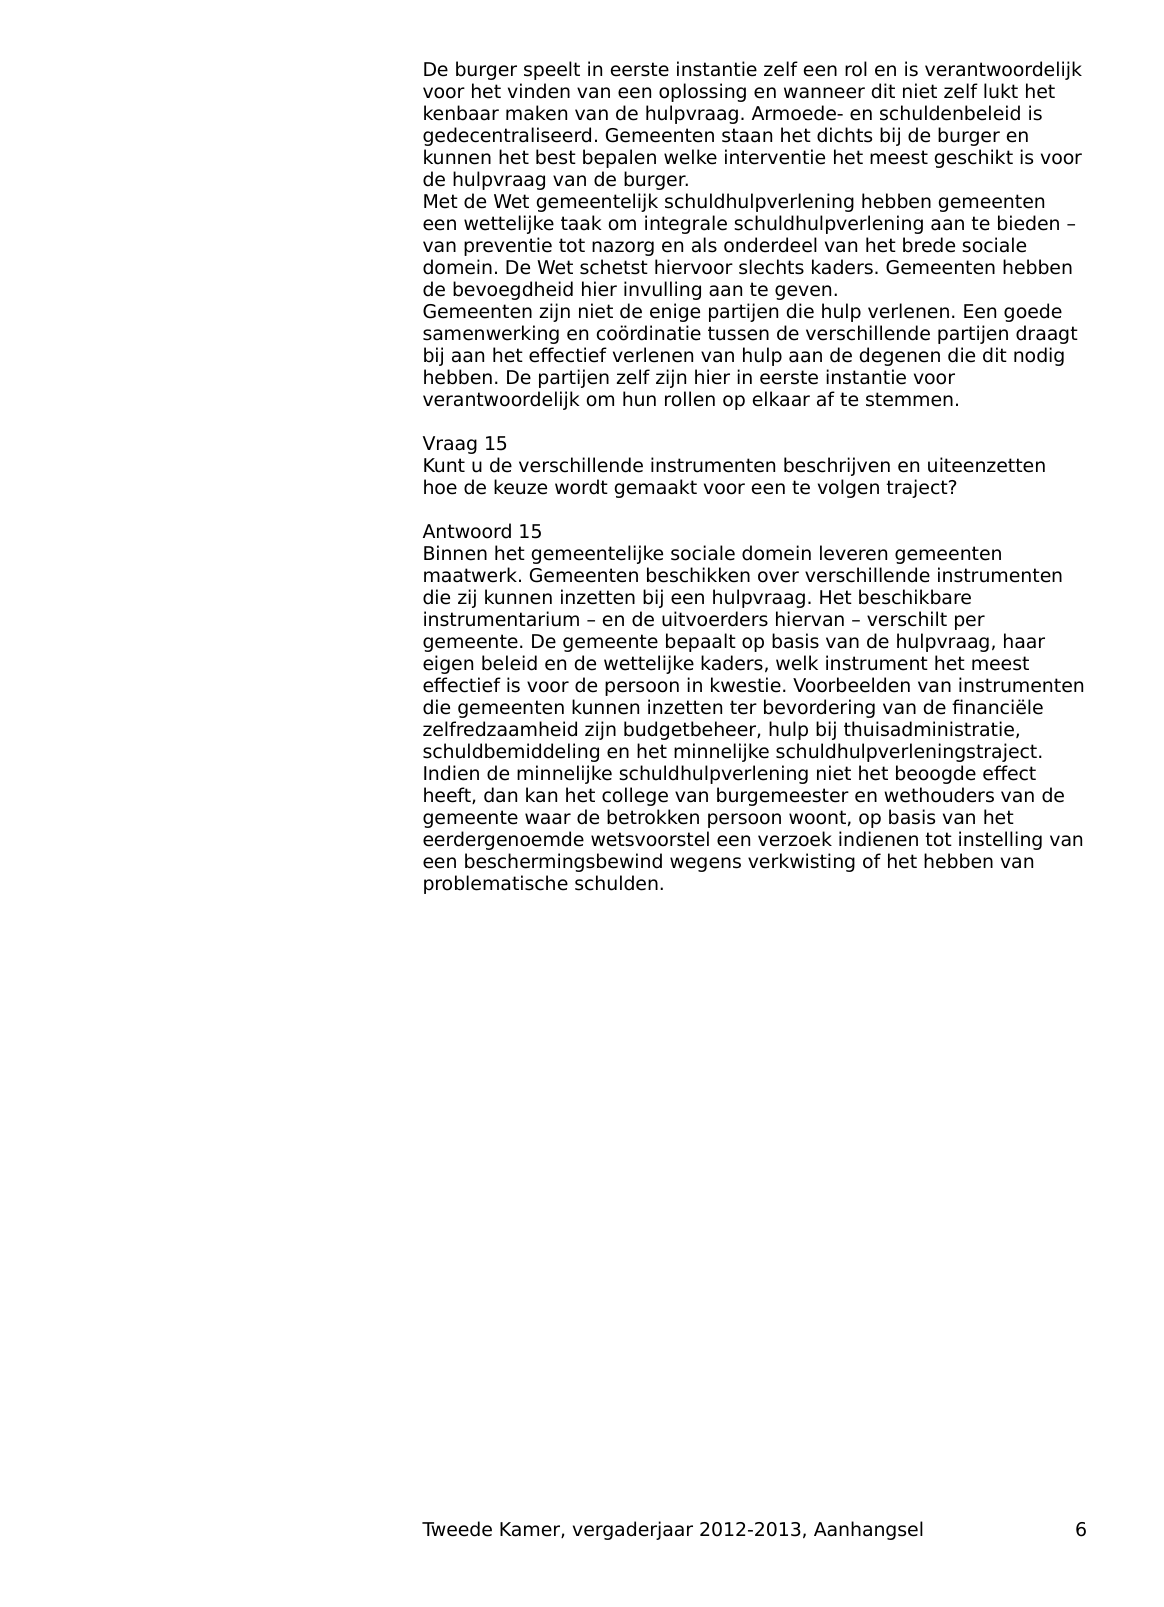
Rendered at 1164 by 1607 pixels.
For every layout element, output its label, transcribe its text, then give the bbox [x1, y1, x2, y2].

text De burger speelt in eerste instantie zelf een rol en is verantwoordelijk voor het vinden van een oplossing en wanneer dit niet zelf lukt het kenbaar maken van de hulpvraag. Armoede- en schuldenbeleid is gedecentraliseerd. Gemeenten staan het dichts bij de burger en kunnen het best bepalen welke interventie het meest geschikt is voor de hulpvraag van de burger. [422, 59, 1087, 191]
text Met de Wet gemeentelijk schuldhulpverlening hebben gemeenten een wettelijke taak om integrale schuldhulpverlening aan te bieden – van preventie tot nazorg en als onderdeel van het brede sociale domein. De Wet schetst hiervoor slechts kaders. Gemeenten hebben de bevoegdheid hier invulling aan te geven. [422, 191, 1087, 301]
text Binnen het gemeentelijke sociale domein leveren gemeenten maatwerk. Gemeenten beschikken over verschillende instrumenten die zij kunnen inzetten bij een hulpvraag. Het beschikbare instrumentarium – en de uitvoerders hiervan – verschilt per gemeente. De gemeente bepaalt op basis van de hulpvraag, haar eigen beleid en de wettelijke kaders, welk instrument het meest effectief is voor de persoon in kwestie. Voorbeelden van instrumenten die gemeenten kunnen inzetten ter bevordering van de financiële zelfredzaamheid zijn budgetbeheer, hulp bij thuisadministratie, schuldbemiddeling en het minnelijke schuldhulpverleningstraject. Indien de minnelijke schuldhulpverlening niet het beoogde effect heeft, dan kan het college van burgemeester en wethouders van de gemeente waar de betrokken persoon woont, op basis van het eerdergenoemde wetsvoorstel een verzoek indienen tot instelling van een beschermingsbewind wegens verkwisting of het hebben van problematische schulden. [422, 543, 1087, 895]
text Vraag 15 [422, 433, 1087, 455]
text Gemeenten zijn niet de enige partijen die hulp verlenen. Een goede samenwerking en coördinatie tussen de verschillende partijen draagt bij aan het effectief verlenen van hulp aan de degenen die dit nodig hebben. De partijen zelf zijn hier in eerste instantie voor verantwoordelijk om hun rollen op elkaar af te stemmen. [422, 301, 1087, 411]
text Kunt u de verschillende instrumenten beschrijven en uiteenzetten hoe de keuze wordt gemaakt voor een te volgen traject? [422, 455, 1087, 499]
text Antwoord 15 [422, 521, 1087, 543]
